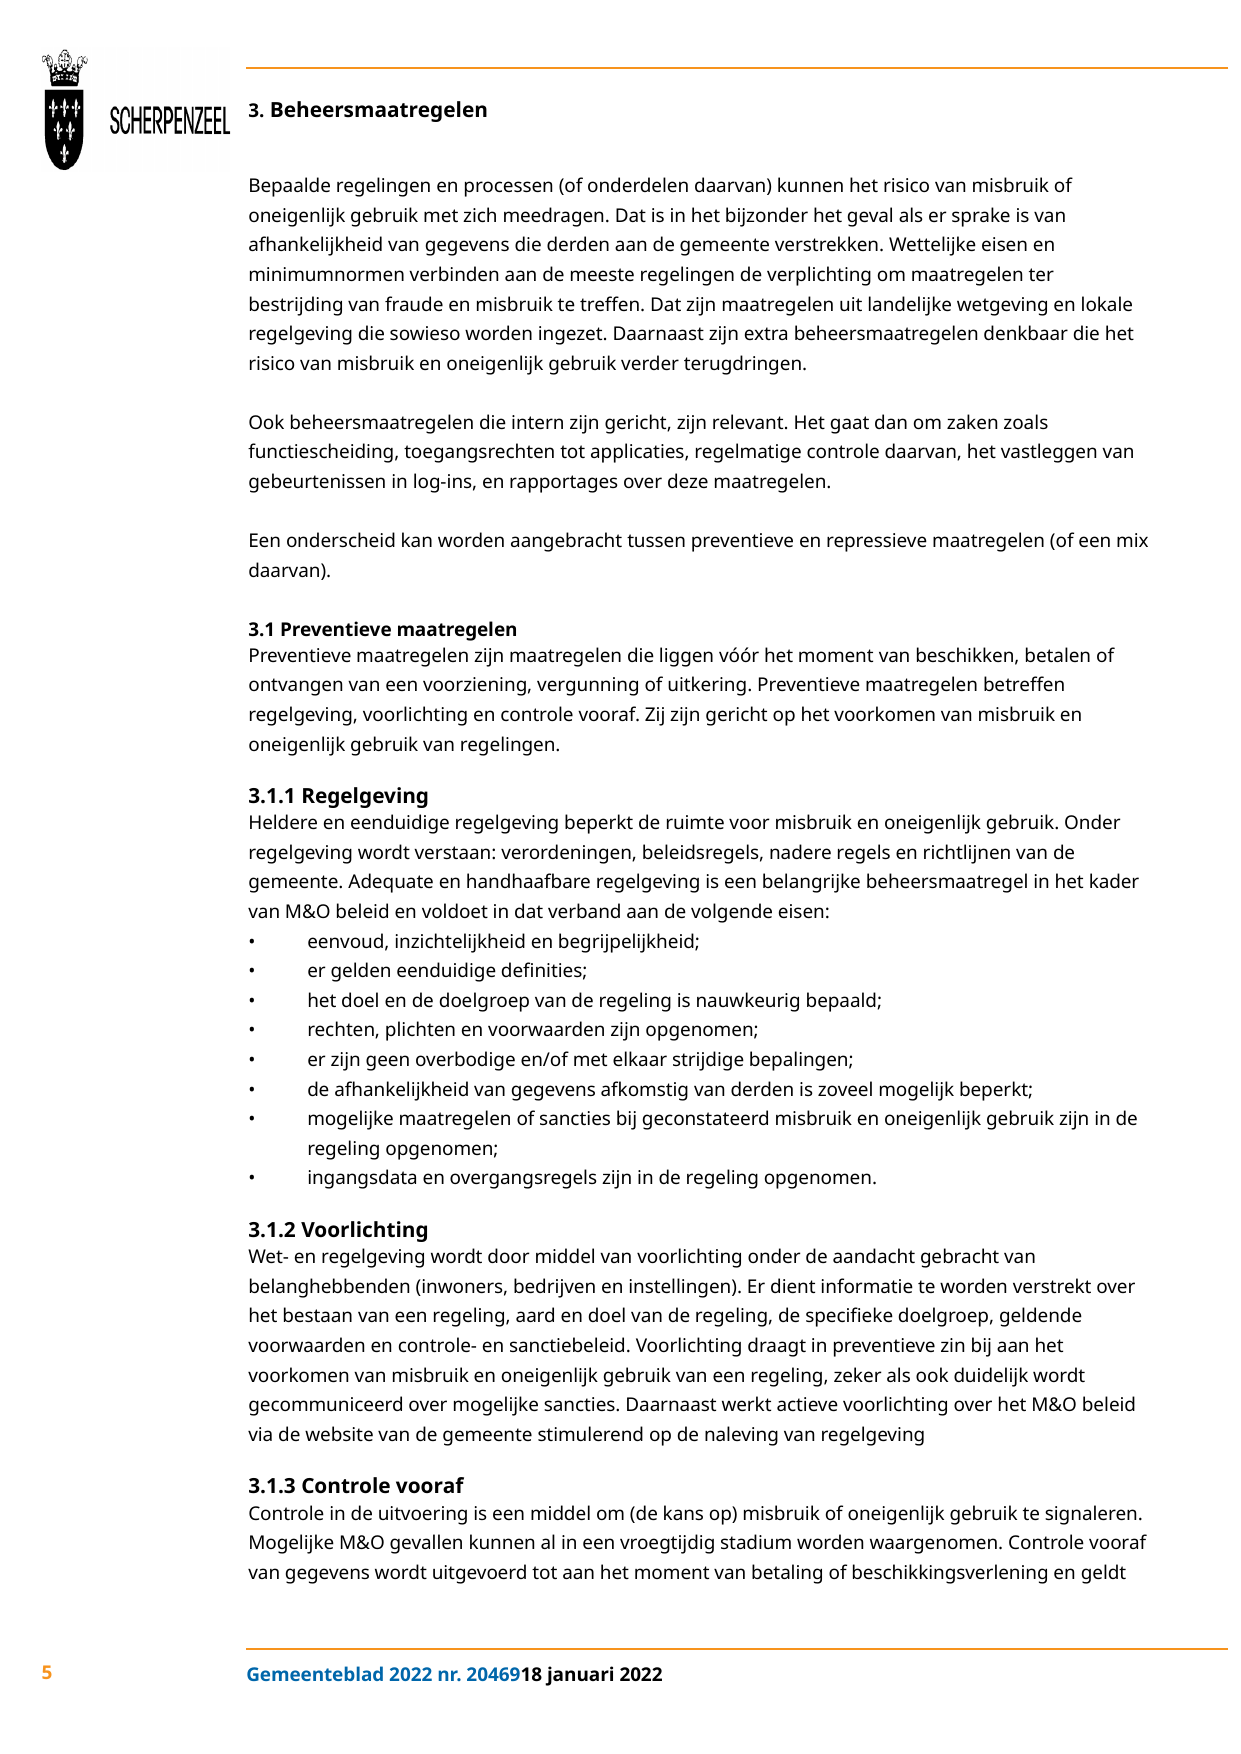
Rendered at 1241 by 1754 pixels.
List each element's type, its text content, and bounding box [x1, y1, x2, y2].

picture [41, 47, 231, 172]
list eenvoud, inzichtelijkheid en begrijpelijkheid; [248, 928, 1152, 954]
text Preventieve maatregelen zijn maatregelen die liggen vóór het moment van beschikken, betalen of ontvangen van een voorziening, vergunning of uitkering. Preventieve maatregelen betreffen regelgeving, voorlichting en controle vooraf. Zij zijn gericht op het voorkomen van misbruik en oneigenlijk gebruik van regelingen. [248, 642, 1152, 756]
text Ook beheersmaatregelen die intern zijn gericht, zijn relevant. Het gaat dan om zaken zoals functiescheiding, toegangsrechten tot applicaties, regelmatige controle daarvan, het vastleggen van gebeurtenissen in log-ins, en rapportages over deze maatregelen. [248, 409, 1152, 494]
list rechten, plichten en voorwaarden zijn opgenomen; [248, 1017, 1152, 1042]
list ingangsdata en overgangsregels zijn in de regeling opgenomen. [248, 1164, 1152, 1190]
list mogelijke maatregelen of sancties bij geconstateerd misbruik en oneigenlijk gebruik zijn in de regeling opgenomen; [248, 1105, 1152, 1161]
text Bepaalde regelingen en processen (of onderdelen daarvan) kunnen het risico van misbruik of oneigenlijk gebruik met zich meedragen. Dat is in het bijzonder het geval als er sprake is van afhankelijkheid van gegevens die derden aan de gemeente verstrekken. Wettelijke eisen en minimumnormen verbinden aan de meeste regelingen de verplichting om maatregelen ter bestrijding van fraude en misbruik te treffen. Dat zijn maatregelen uit landelijke wetgeving en lokale regelgeving die sowieso worden ingezet. Daarnaast zijn extra beheersmaatregelen denkbaar die het risico van misbruik en oneigenlijk gebruik verder terugdringen. [248, 172, 1152, 376]
text 3.1.3 Controle vooraf [248, 1471, 1152, 1500]
list het doel en de doelgroep van de regeling is nauwkeurig bepaald; [248, 987, 1152, 1013]
list de afhankelijkheid van gegevens afkomstig van derden is zoveel mogelijk beperkt; [248, 1076, 1152, 1102]
text Heldere en eenduidige regelgeving beperkt de ruimte voor misbruik en oneigenlijk gebruik. Onder regelgeving wordt verstaan: verordeningen, beleidsregels, nadere regels en richtlijnen van de gemeente. Adequate en handhaafbare regelgeving is een belangrijke beheersmaatregel in het kader van M&O beleid en voldoet in dat verband aan de volgende eisen: [248, 809, 1152, 924]
list er gelden eenduidige definities; [248, 957, 1152, 983]
text Een onderscheid kan worden aangebracht tussen preventieve en repressieve maatregelen (of een mix daarvan). [248, 527, 1152, 583]
text 3. Beheersmaatregelen [248, 95, 1152, 123]
text Wet- en regelgeving wordt door middel van voorlichting onder de aandacht gebracht van belanghebbenden (inwoners, bedrijven en instellingen). Er dient informatie te worden verstrekt over het bestaan van een regeling, aard en doel van de regeling, de specifieke doelgroep, geldende voorwaarden en controle- en sanctiebeleid. Voorlichting draagt in preventieve zin bij aan het voorkomen van misbruik en oneigenlijk gebruik van een regeling, zeker als ook duidelijk wordt gecommuniceerd over mogelijke sancties. Daarnaast werkt actieve voorlichting over het M&O beleid via de website van de gemeente stimulerend op de naleving van regelgeving [248, 1243, 1152, 1447]
text 3.1.1 Regelgeving [248, 781, 1152, 809]
text 3.1 Preventieve maatregelen [248, 616, 1152, 642]
text 3.1.2 Voorlichting [248, 1215, 1152, 1243]
list er zijn geen overbodige en/of met elkaar strijdige bepalingen; [248, 1046, 1152, 1072]
text Controle in de uitvoering is een middel om (de kans op) misbruik of oneigenlijk gebruik te signaleren. Mogelijke M&O gevallen kunnen al in een vroegtijdig stadium worden waargenomen. Controle vooraf van gegevens wordt uitgevoerd tot aan het moment van betaling of beschikkingsverlening en geldt [248, 1500, 1152, 1585]
